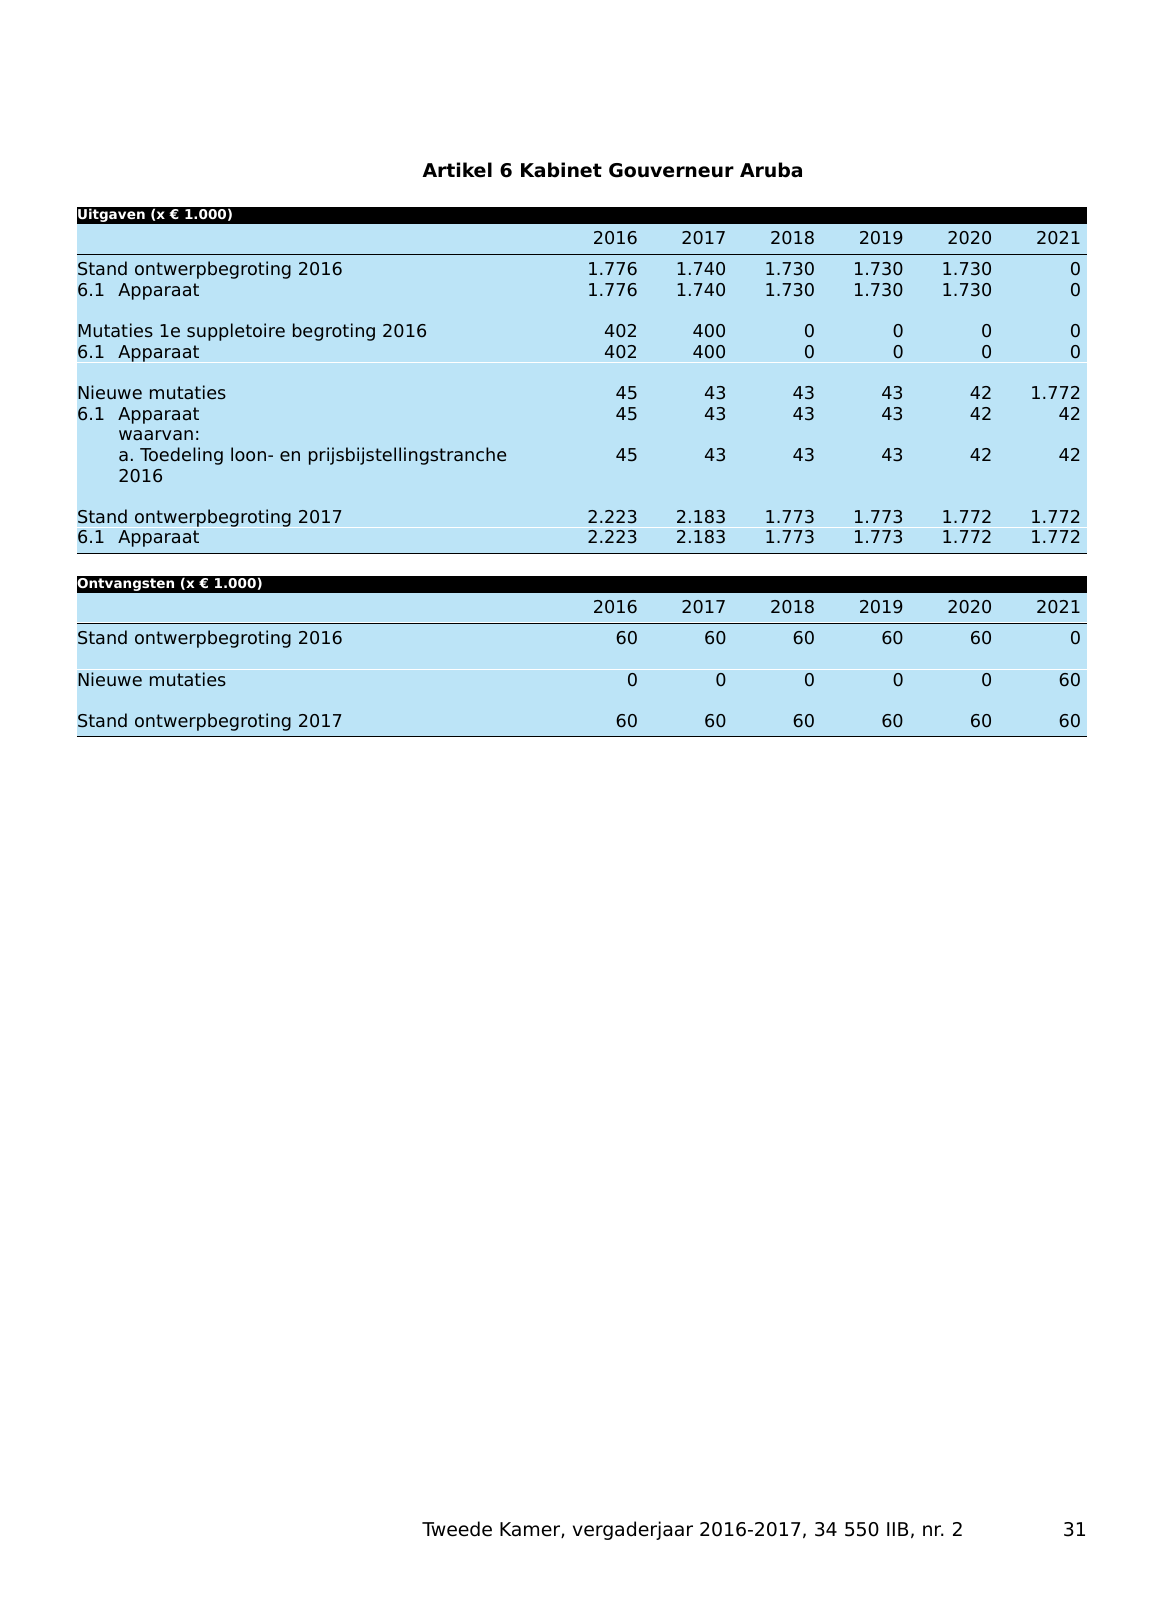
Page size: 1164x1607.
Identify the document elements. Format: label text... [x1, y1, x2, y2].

table_cell 400 [644, 342, 732, 362]
table_cell 42 [998, 404, 1087, 424]
table_cell [77, 445, 112, 486]
table_cell 2019 [821, 593, 909, 622]
table_cell 1.773 [821, 507, 909, 527]
table_cell 0 [998, 280, 1087, 301]
table_cell 0 [732, 342, 821, 362]
table_cell 6.1 [77, 528, 112, 553]
table_cell 60 [909, 711, 998, 736]
table_cell 45 [555, 404, 644, 424]
table_cell 1.730 [821, 280, 909, 301]
table_cell 60 [555, 624, 644, 649]
table_cell 60 [821, 624, 909, 649]
table_cell 2017 [644, 593, 732, 622]
table_cell 43 [821, 383, 909, 404]
table_cell 1.730 [732, 255, 821, 280]
table_cell 2.183 [644, 528, 732, 553]
table_cell 0 [998, 624, 1087, 649]
table_cell Apparaat [112, 404, 555, 424]
table_cell 60 [644, 624, 732, 649]
table_cell [998, 424, 1087, 445]
table_cell 2018 [732, 224, 821, 254]
table_cell 0 [732, 321, 821, 342]
table_cell [77, 363, 1087, 383]
table_cell 0 [555, 670, 644, 690]
table_cell 6.1 [77, 404, 112, 424]
table_cell 1.772 [998, 383, 1087, 404]
table_cell 6.1 [77, 280, 112, 301]
table_cell 1.772 [998, 528, 1087, 553]
table_cell 2021 [998, 593, 1087, 622]
table_cell Mutaties 1e suppletoire begroting 2016 [77, 321, 555, 342]
table_cell 2016 [555, 593, 644, 622]
table_cell 6.1 [77, 342, 112, 362]
table_cell Nieuwe mutaties [77, 670, 555, 690]
table_cell 45 [555, 445, 644, 486]
table_cell Nieuwe mutaties [77, 383, 555, 404]
table_cell 60 [998, 711, 1087, 736]
table_header Ontvangsten (x € 1.000) [77, 576, 1087, 591]
table_cell 2.223 [555, 507, 644, 527]
table_cell [77, 593, 555, 622]
table_cell 1.730 [909, 255, 998, 280]
table_cell [644, 424, 732, 445]
table_cell 1.772 [909, 528, 998, 553]
table_cell 1.730 [909, 280, 998, 301]
table_header Uitgaven (x € 1.000) [77, 207, 1087, 223]
table_cell 60 [998, 670, 1087, 690]
table_cell 1.772 [998, 507, 1087, 527]
table_cell [77, 301, 1087, 321]
table_cell 0 [644, 670, 732, 690]
table_cell 0 [909, 670, 998, 690]
table_cell Stand ontwerpbegroting 2017 [77, 507, 555, 527]
table_cell 43 [732, 404, 821, 424]
table_cell [77, 424, 112, 445]
table_cell 0 [732, 670, 821, 690]
table_cell Apparaat [112, 528, 555, 553]
table_cell 0 [821, 321, 909, 342]
table_cell 2.183 [644, 507, 732, 527]
table_cell [77, 690, 1087, 711]
table_cell 2.223 [555, 528, 644, 553]
table_cell 1.773 [821, 528, 909, 553]
table_cell Apparaat [112, 342, 555, 362]
table_cell 402 [555, 342, 644, 362]
table_cell 42 [909, 383, 998, 404]
table_cell [555, 424, 644, 445]
table_cell 2021 [998, 224, 1087, 254]
table_cell 43 [821, 445, 909, 486]
table_cell Stand ontwerpbegroting 2017 [77, 711, 555, 736]
table_cell 2016 [555, 224, 644, 254]
table_cell 402 [555, 321, 644, 342]
table_cell 43 [821, 404, 909, 424]
table_cell [77, 486, 1087, 507]
table_cell 0 [909, 321, 998, 342]
table_cell 400 [644, 321, 732, 342]
table_cell waarvan: [112, 424, 555, 445]
table_cell 2019 [821, 224, 909, 254]
table_cell 0 [821, 342, 909, 362]
table_cell 42 [998, 445, 1087, 486]
table_cell 60 [732, 624, 821, 649]
table_cell 0 [909, 342, 998, 362]
table_cell [77, 224, 555, 254]
table_cell 1.740 [644, 280, 732, 301]
table_cell a. Toedeling loon- en prijsbijstellingstranche 2016 [112, 445, 555, 486]
table_cell 60 [821, 711, 909, 736]
table_cell 0 [821, 670, 909, 690]
table_cell Apparaat [112, 280, 555, 301]
table_cell 0 [998, 321, 1087, 342]
table_cell 0 [998, 342, 1087, 362]
table_cell 60 [644, 711, 732, 736]
table_cell 42 [909, 445, 998, 486]
table_cell 0 [998, 255, 1087, 280]
table_cell 42 [909, 404, 998, 424]
table_cell [821, 424, 909, 445]
table_cell 1.772 [909, 507, 998, 527]
table_cell 2020 [909, 593, 998, 622]
table_cell 1.773 [732, 528, 821, 553]
table_cell 2017 [644, 224, 732, 254]
subtitle Artikel 6 Kabinet Gouverneur Aruba [422, 160, 1087, 182]
table_cell 43 [732, 383, 821, 404]
table_cell 1.776 [555, 280, 644, 301]
table_cell 60 [909, 624, 998, 649]
table_cell 60 [732, 711, 821, 736]
table_cell [77, 649, 1087, 669]
table_cell 45 [555, 383, 644, 404]
table_cell 1.776 [555, 255, 644, 280]
table_cell 43 [732, 445, 821, 486]
table_cell 43 [644, 383, 732, 404]
table_cell Stand ontwerpbegroting 2016 [77, 624, 555, 649]
table_cell 1.773 [732, 507, 821, 527]
table_cell [732, 424, 821, 445]
table_cell 1.730 [732, 280, 821, 301]
table_cell [909, 424, 998, 445]
table_cell 1.730 [821, 255, 909, 280]
table_cell Stand ontwerpbegroting 2016 [77, 255, 555, 280]
table_cell 1.740 [644, 255, 732, 280]
table_cell 2020 [909, 224, 998, 254]
table_cell 43 [644, 404, 732, 424]
table_cell 43 [644, 445, 732, 486]
table_cell 2018 [732, 593, 821, 622]
table_cell 60 [555, 711, 644, 736]
